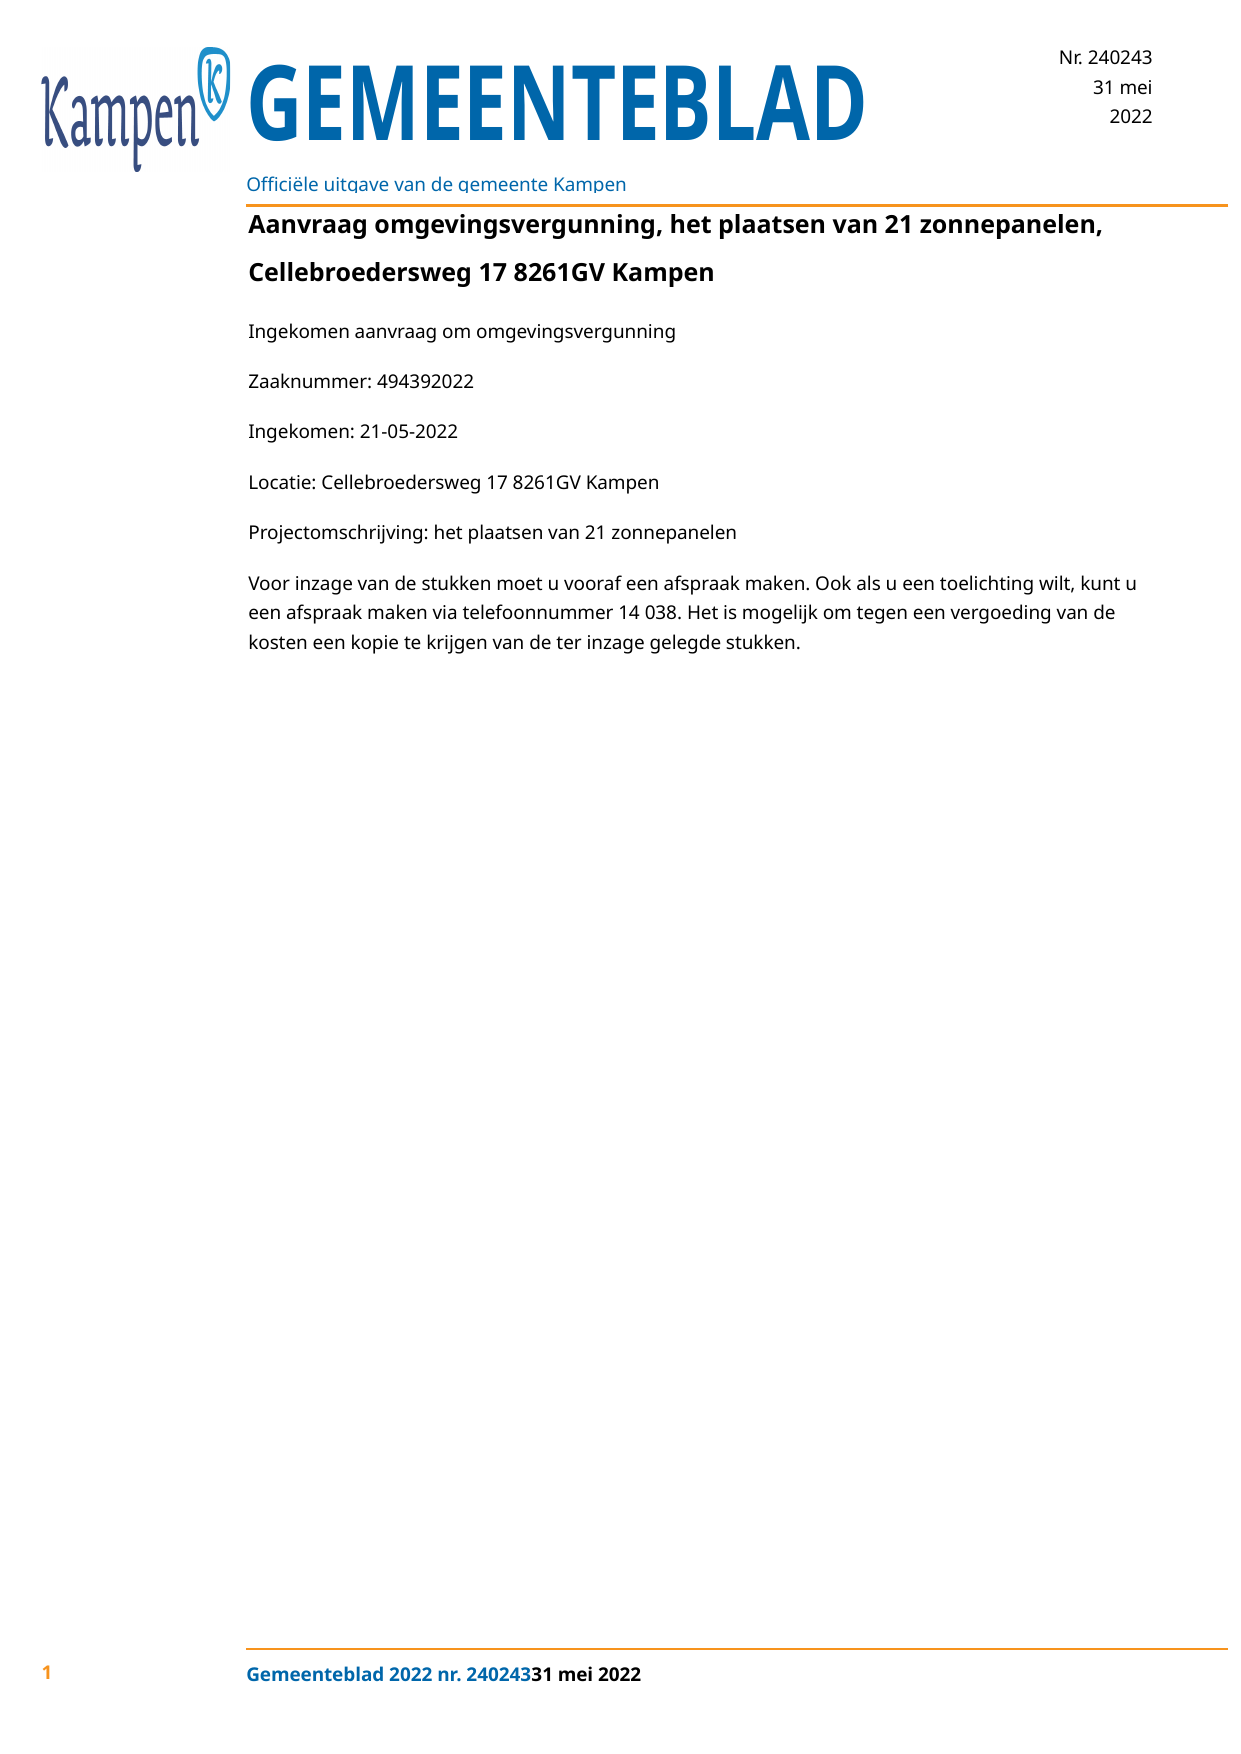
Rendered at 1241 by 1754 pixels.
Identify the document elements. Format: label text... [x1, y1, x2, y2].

text Projectomschrijving: het plaatsen van 21 zonnepanelen [248, 519, 1152, 545]
text Zaaknummer: 494392022 [248, 368, 1152, 394]
text Voor inzage van de stukken moet u vooraf een afspraak maken. Ook als u een toelichting wilt, kunt u een afspraak maken via telefoonnummer 14 038. Het is mogelijk om tegen een vergoeding van de kosten een kopie te krijgen van de ter inzage gelegde stukken. [248, 570, 1152, 655]
text Ingekomen: 21-05-2022 [248, 419, 1152, 444]
picture [41, 47, 231, 172]
text Locatie: Cellebroedersweg 17 8261GV Kampen [248, 469, 1152, 495]
text Aanvraag omgevingsvergunning, het plaatsen van 21 zonnepanelen, Cellebroedersweg 17 8261GV Kampen [248, 207, 1152, 288]
text Ingekomen aanvraag om omgevingsvergunning [248, 318, 1152, 344]
